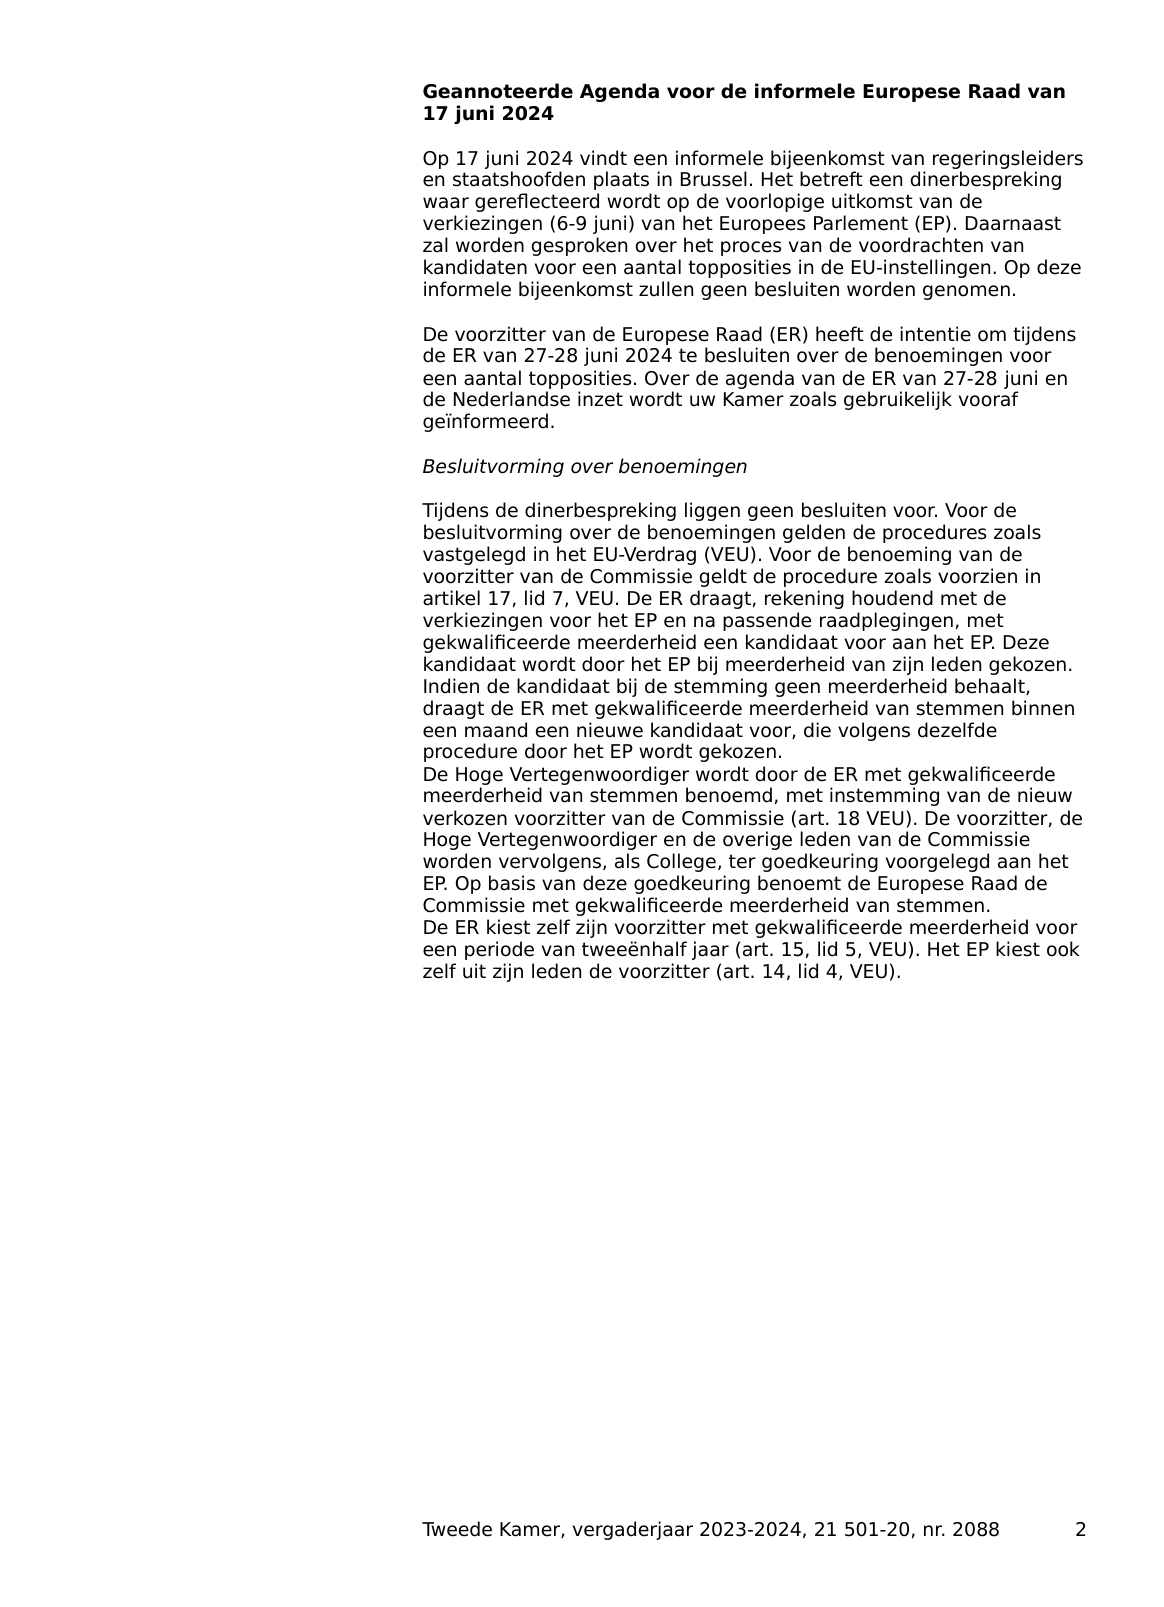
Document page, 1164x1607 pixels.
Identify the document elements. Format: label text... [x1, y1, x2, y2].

subtitle Geannoteerde Agenda voor de informele Europese Raad van 17 juni 2024 [422, 81, 1087, 125]
text Tijdens de dinerbespreking liggen geen besluiten voor. Voor de besluitvorming over de benoemingen gelden de procedures zoals vastgelegd in het EU-Verdrag (VEU). Voor de benoeming van de voorzitter van de Commissie geldt de procedure zoals voorzien in artikel 17, lid 7, VEU. De ER draagt, rekening houdend met de verkiezingen voor het EP en na passende raadplegingen, met gekwalificeerde meerderheid een kandidaat voor aan het EP. Deze kandidaat wordt door het EP bij meerderheid van zijn leden gekozen. Indien de kandidaat bij de stemming geen meerderheid behaalt, draagt de ER met gekwalificeerde meerderheid van stemmen binnen een maand een nieuwe kandidaat voor, die volgens dezelfde procedure door het EP wordt gekozen. [422, 500, 1087, 763]
text De voorzitter van de Europese Raad (ER) heeft de intentie om tijdens de ER van 27-28 juni 2024 te besluiten over de benoemingen voor een aantal topposities. Over de agenda van de ER van 27-28 juni en de Nederlandse inzet wordt uw Kamer zoals gebruikelijk vooraf geïnformeerd. [422, 323, 1087, 433]
text Op 17 juni 2024 vindt een informele bijeenkomst van regeringsleiders en staatshoofden plaats in Brussel. Het betreft een dinerbespreking waar gereflecteerd wordt op de voorlopige uitkomst van de verkiezingen (6-9 juni) van het Europees Parlement (EP). Daarnaast zal worden gesproken over het proces van de voordrachten van kandidaten voor een aantal topposities in de EU-instellingen. Op deze informele bijeenkomst zullen geen besluiten worden genomen. [422, 147, 1087, 301]
text De Hoge Vertegenwoordiger wordt door de ER met gekwalificeerde meerderheid van stemmen benoemd, met instemming van de nieuw verkozen voorzitter van de Commissie (art. 18 VEU). De voorzitter, de Hoge Vertegenwoordiger en de overige leden van de Commissie worden vervolgens, als College, ter goedkeuring voorgelegd aan het EP. Op basis van deze goedkeuring benoemt de Europese Raad de Commissie met gekwalificeerde meerderheid van stemmen. [422, 763, 1087, 917]
text De ER kiest zelf zijn voorzitter met gekwalificeerde meerderheid voor een periode van tweeënhalf jaar (art. 15, lid 5, VEU). Het EP kiest ook zelf uit zijn leden de voorzitter (art. 14, lid 4, VEU). [422, 917, 1087, 983]
subtitle Besluitvorming over benoemingen [422, 456, 1087, 477]
